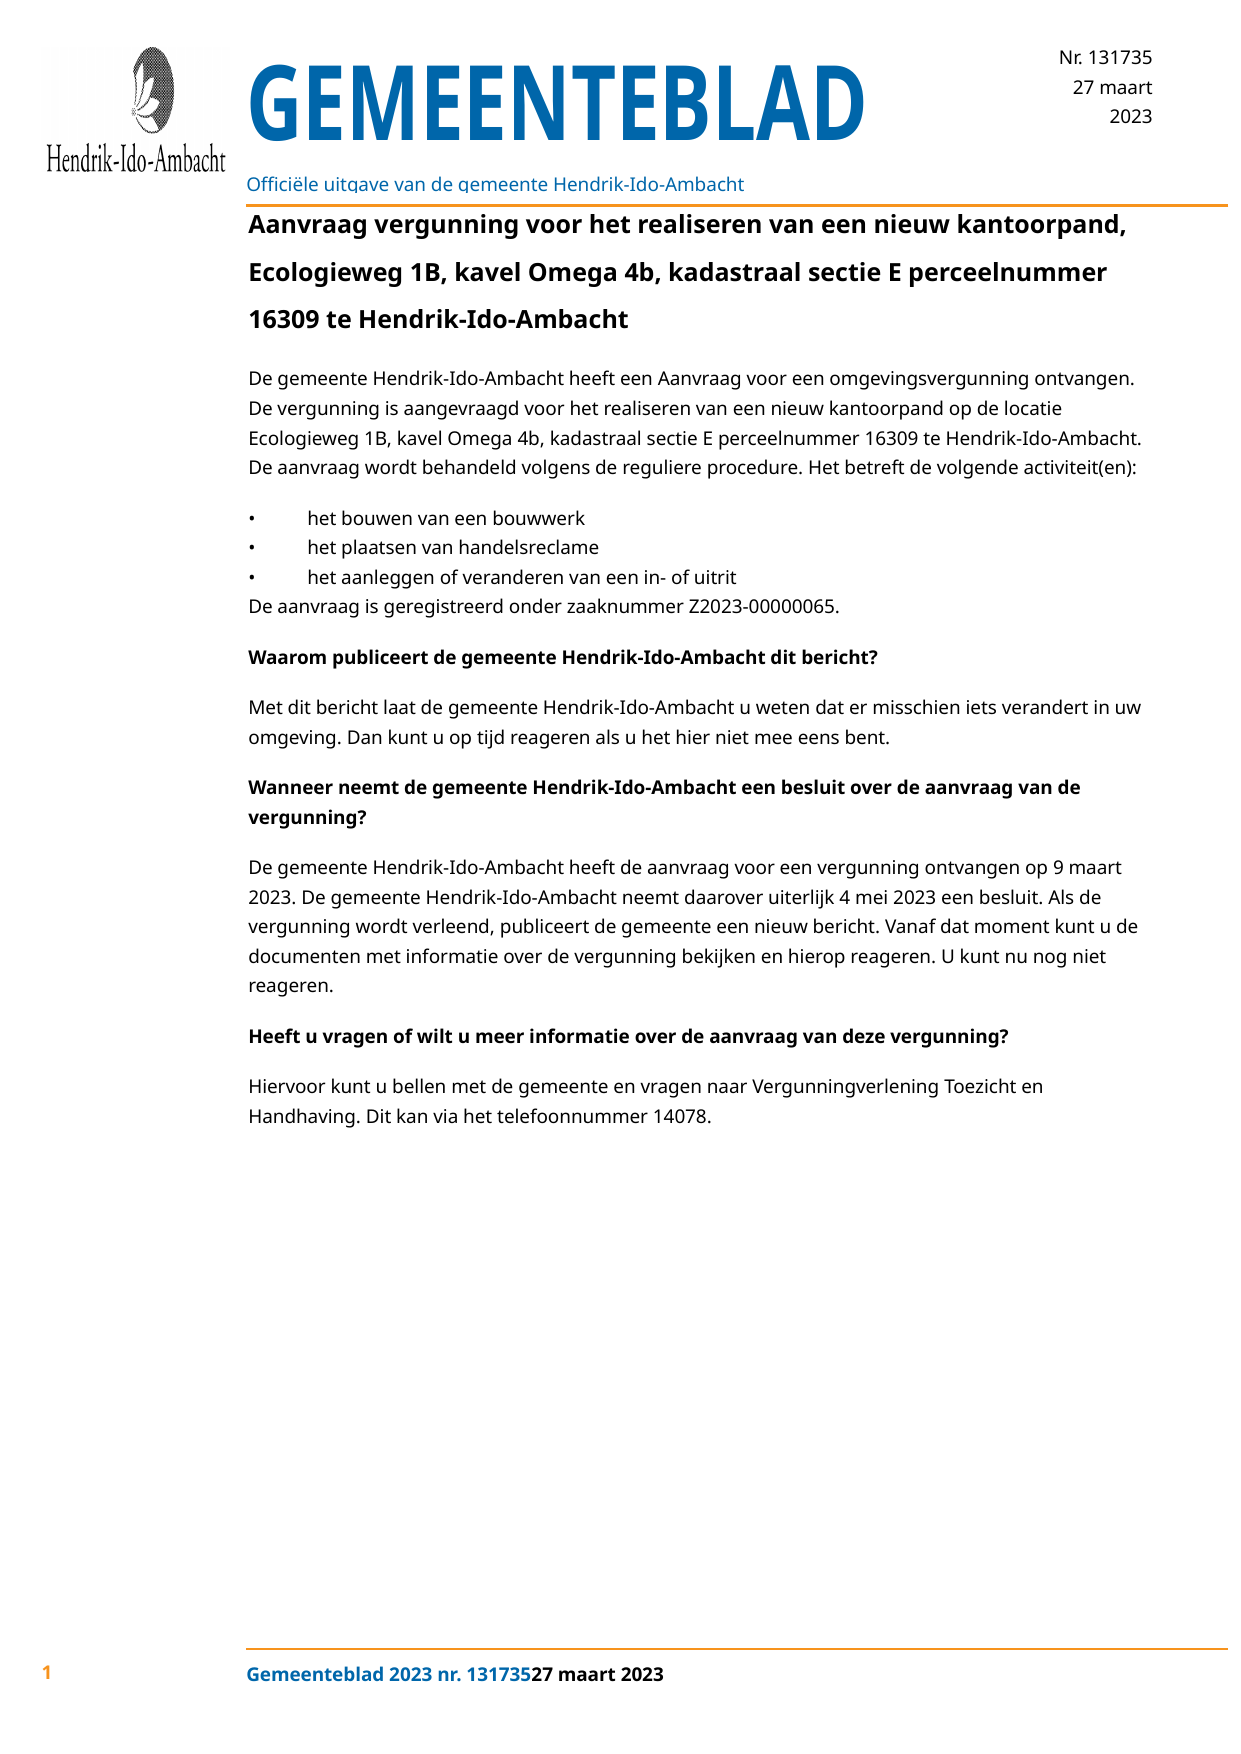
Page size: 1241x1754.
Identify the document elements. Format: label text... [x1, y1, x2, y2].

text De gemeente Hendrik-Ido-Ambacht heeft de aanvraag voor een vergunning ontvangen op 9 maart 2023. De gemeente Hendrik-Ido-Ambacht neemt daarover uiterlijk 4 mei 2023 een besluit. Als de vergunning wordt verleend, publiceert de gemeente een nieuw bericht. Vanaf dat moment kunt u de documenten met informatie over de vergunning bekijken en hierop reageren. U kunt nu nog niet reageren. [248, 854, 1152, 998]
text Wanneer neemt de gemeente Hendrik-Ido-Ambacht een besluit over de aanvraag van de vergunning? [248, 774, 1152, 829]
text De gemeente Hendrik-Ido-Ambacht heeft een Aanvraag voor een omgevingsvergunning ontvangen. De vergunning is aangevraagd voor het realiseren van een nieuw kantoorpand op de locatie Ecologieweg 1B, kavel Omega 4b, kadastraal sectie E perceelnummer 16309 te Hendrik-Ido-Ambacht. De aanvraag wordt behandeld volgens de reguliere procedure. Het betreft de volgende activiteit(en): [248, 366, 1152, 480]
text Hiervoor kunt u bellen met de gemeente en vragen naar Vergunningverlening Toezicht en Handhaving. Dit kan via het telefoonnummer 14078. [248, 1073, 1152, 1129]
list het plaatsen van handelsreclame [248, 534, 1152, 560]
text Waarom publiceert de gemeente Hendrik-Ido-Ambacht dit bericht? [248, 644, 1152, 669]
text De aanvraag is geregistreerd onder zaaknummer Z2023-00000065. [248, 593, 1152, 619]
list het bouwen van een bouwwerk [248, 505, 1152, 530]
picture [41, 47, 231, 172]
text Met dit bericht laat de gemeente Hendrik-Ido-Ambacht u weten dat er misschien iets verandert in uw omgeving. Dan kunt u op tijd reageren als u het hier niet mee eens bent. [248, 694, 1152, 749]
text Heeft u vragen of wilt u meer informatie over de aanvraag van deze vergunning? [248, 1023, 1152, 1049]
list het aanleggen of veranderen van een in- of uitrit [248, 564, 1152, 589]
text Aanvraag vergunning voor het realiseren van een nieuw kantoorpand, Ecologieweg 1B, kavel Omega 4b, kadastraal sectie E perceelnummer 16309 te Hendrik-Ido-Ambacht [248, 207, 1152, 336]
